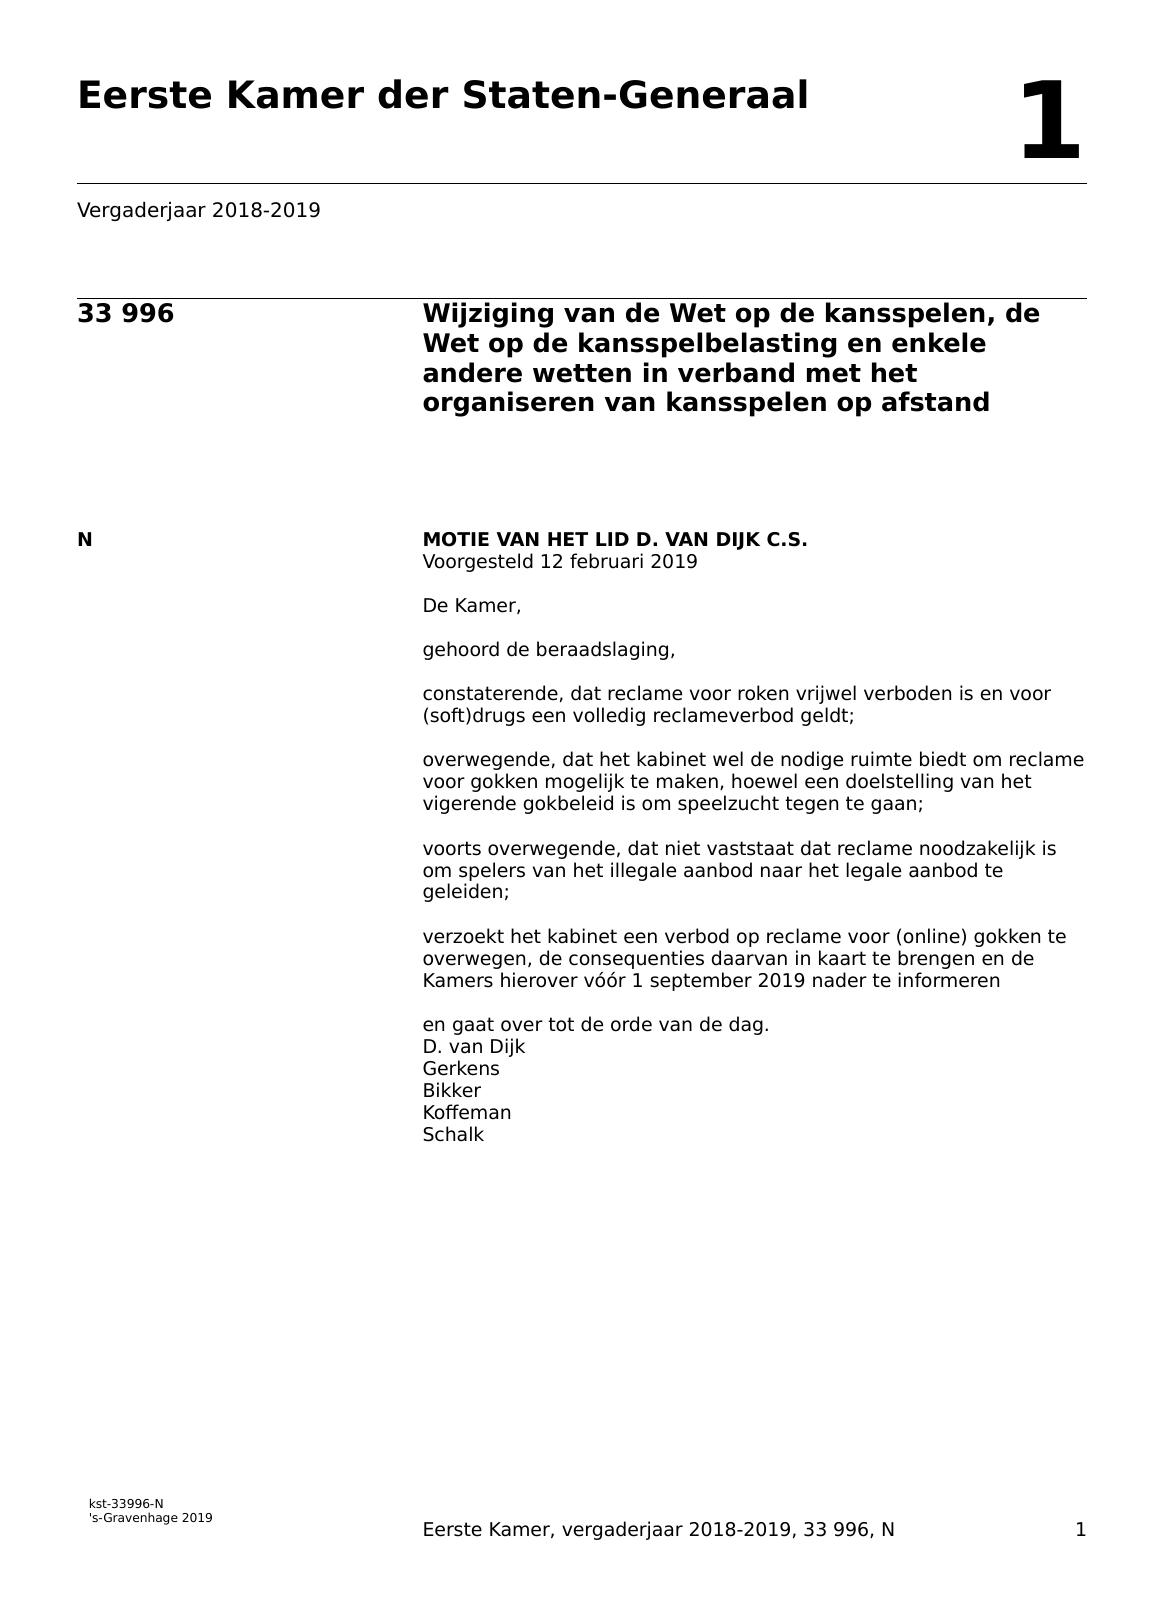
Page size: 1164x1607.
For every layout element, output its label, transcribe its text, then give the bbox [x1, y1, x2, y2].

text De Kamer, [422, 595, 1087, 617]
text 's-Gravenhage 2019 [88, 1511, 323, 1525]
text D. van Dijk [422, 1036, 1087, 1058]
text en gaat over tot de orde van de dag. [422, 1014, 1087, 1036]
text Voorgesteld 12 februari 2019 [422, 551, 1087, 573]
text Koffeman [422, 1102, 1087, 1124]
subtitle 33 996 Wijziging van de Wet op de kansspelen, de Wet op de kansspelbelasting en enkele andere wetten in verband met het organiseren van kansspelen op afstand [77, 299, 1087, 418]
text voorts overwegende, dat niet vaststaat dat reclame noodzakelijk is om spelers van het illegale aanbod naar het legale aanbod te geleiden; [422, 837, 1087, 903]
text overwegende, dat het kabinet wel de nodige ruimte biedt om reclame voor gokken mogelijk te maken, hoewel een doelstelling van het vigerende gokbeleid is om speelzucht tegen te gaan; [422, 749, 1087, 815]
table_header Eerste Kamer der Staten-Generaal [77, 59, 886, 183]
table_cell Vergaderjaar 2018-2019 [77, 184, 1087, 298]
text constaterende, dat reclame voor roken vrijwel verboden is en voor (soft)drugs een volledig reclameverbod geldt; [422, 683, 1087, 727]
text verzoekt het kabinet een verbod op reclame voor (online) gokken te overwegen, de consequenties daarvan in kaart te brengen en de Kamers hierover vóór 1 september 2019 nader te informeren [422, 926, 1087, 992]
text gehoord de beraadslaging, [422, 639, 1087, 661]
table_header 1 [886, 59, 1087, 183]
text kst-33996-N [88, 1497, 323, 1511]
text Gerkens [422, 1058, 1087, 1080]
subtitle N MOTIE VAN HET LID D. VAN DIJK C.S. [77, 529, 1087, 551]
text Schalk [422, 1124, 1087, 1146]
text Bikker [422, 1080, 1087, 1102]
